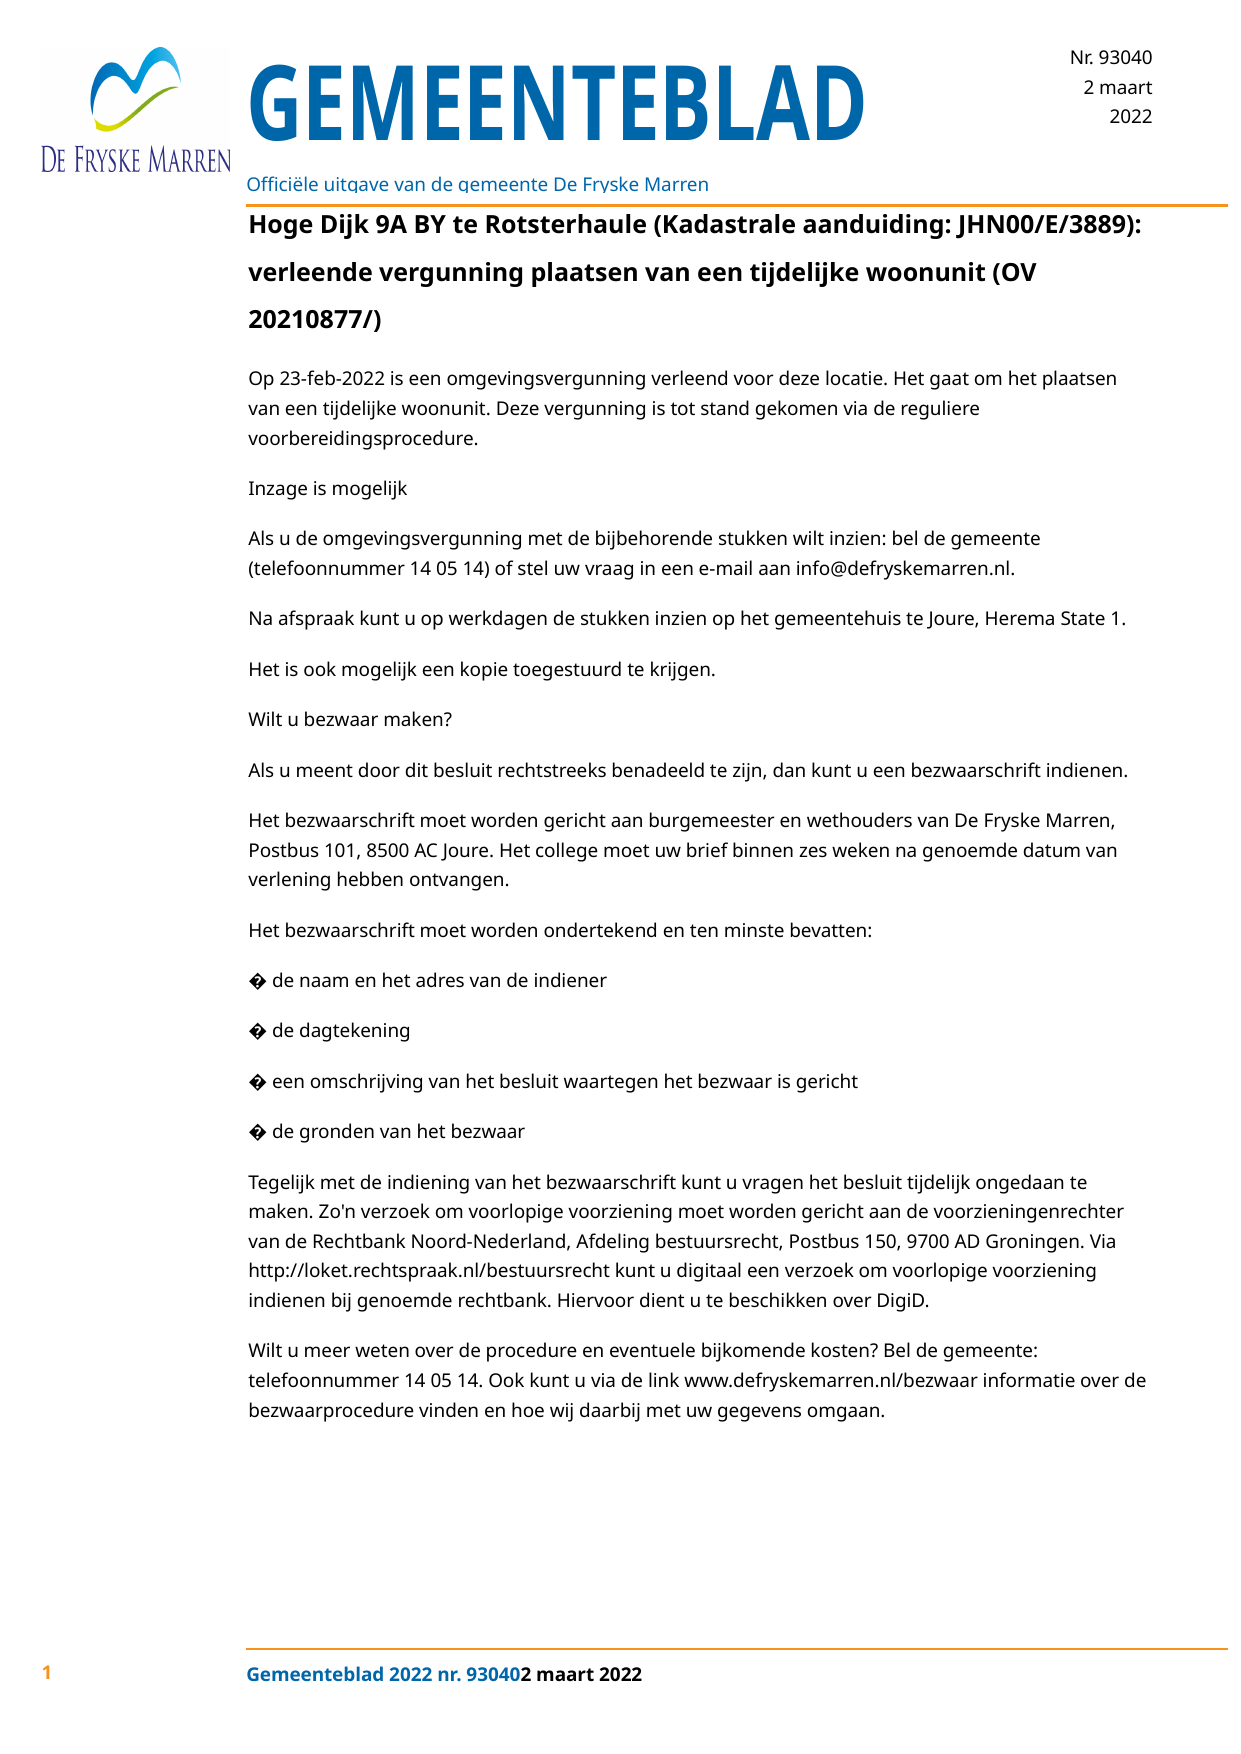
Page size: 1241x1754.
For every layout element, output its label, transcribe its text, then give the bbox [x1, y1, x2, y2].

text Hoge Dijk 9A BY te Rotsterhaule (Kadastrale aanduiding: JHN00/E/3889): verleende vergunning plaatsen van een tijdelijke woonunit (OV 20210877/) [248, 207, 1152, 336]
text Inzage is mogelijk [248, 475, 1152, 501]
text Het bezwaarschrift moet worden ondertekend en ten minste bevatten: [248, 917, 1152, 942]
text Na afspraak kunt u op werkdagen de stukken inzien op het gemeentehuis te Joure, Herema State 1. [248, 606, 1152, 631]
picture [41, 47, 231, 172]
text � de gronden van het bezwaar [248, 1118, 1152, 1144]
text Het is ook mogelijk een kopie toegestuurd te krijgen. [248, 656, 1152, 682]
text � de dagtekening [248, 1018, 1152, 1043]
text � de naam en het adres van de indiener [248, 967, 1152, 993]
text � een omschrijving van het besluit waartegen het bezwaar is gericht [248, 1068, 1152, 1094]
text Het bezwaarschrift moet worden gericht aan burgemeester en wethouders van De Fryske Marren, Postbus 101, 8500 AC Joure. Het college moet uw brief binnen zes weken na genoemde datum van verlening hebben ontvangen. [248, 807, 1152, 892]
text Als u de omgevingsvergunning met de bijbehorende stukken wilt inzien: bel de gemeente (telefoonnummer 14 05 14) of stel uw vraag in een e-mail aan info@defryskemarren.nl. [248, 526, 1152, 581]
text Tegelijk met de indiening van het bezwaarschrift kunt u vragen het besluit tijdelijk ongedaan te maken. Zo'n verzoek om voorlopige voorziening moet worden gericht aan de voorzieningenrechter van de Rechtbank Noord-Nederland, Afdeling bestuursrecht, Postbus 150, 9700 AD Groningen. Via http://loket.rechtspraak.nl/bestuursrecht kunt u digitaal een verzoek om voorlopige voorziening indienen bij genoemde rechtbank. Hiervoor dient u te beschikken over DigiD. [248, 1169, 1152, 1313]
text Wilt u meer weten over de procedure en eventuele bijkomende kosten? Bel de gemeente: telefoonnummer 14 05 14. Ook kunt u via de link www.defryskemarren.nl/bezwaar informatie over de bezwaarprocedure vinden en hoe wij daarbij met uw gegevens omgaan. [248, 1338, 1152, 1422]
text Op 23-feb-2022 is een omgevingsvergunning verleend voor deze locatie. Het gaat om het plaatsen van een tijdelijke woonunit. Deze vergunning is tot stand gekomen via de reguliere voorbereidingsprocedure. [248, 366, 1152, 450]
text Als u meent door dit besluit rechtstreeks benadeeld te zijn, dan kunt u een bezwaarschrift indienen. [248, 757, 1152, 782]
text Wilt u bezwaar maken? [248, 706, 1152, 732]
